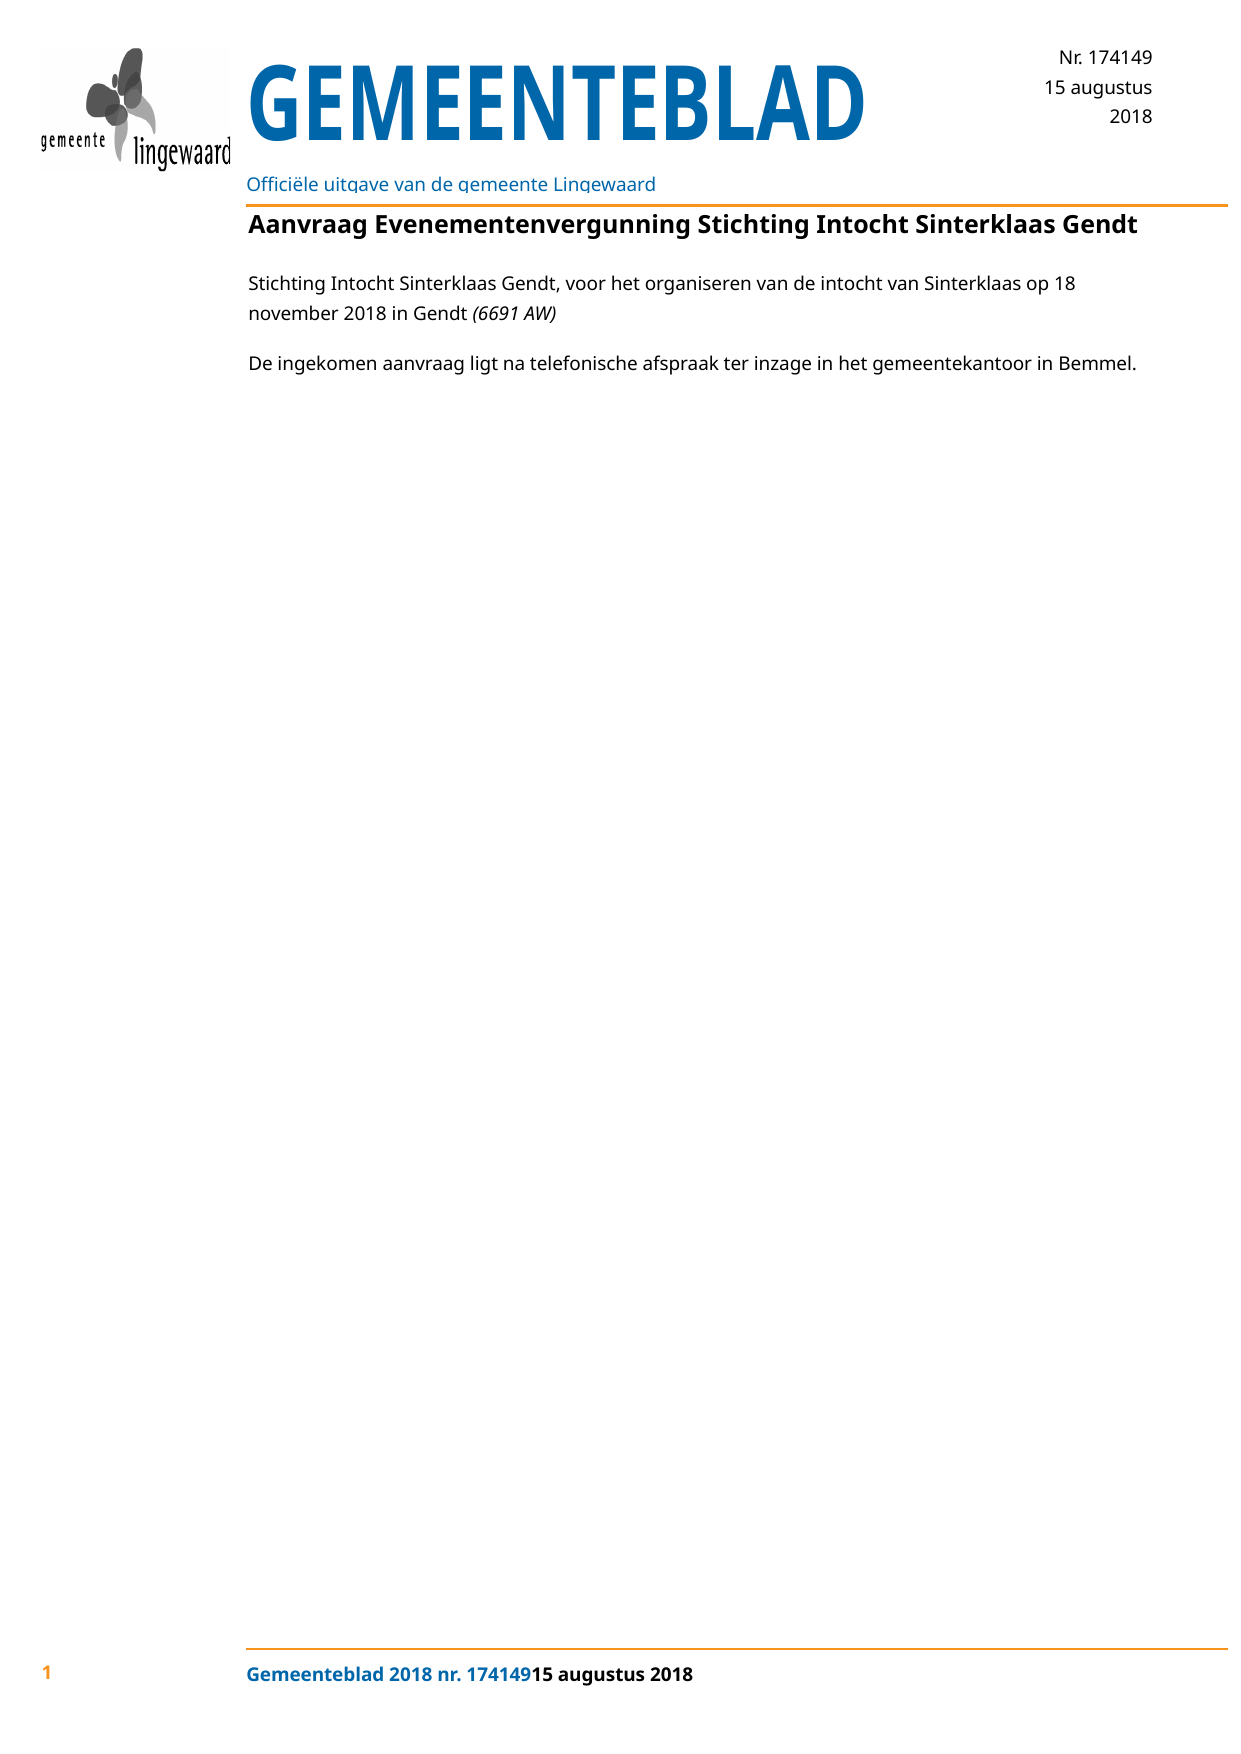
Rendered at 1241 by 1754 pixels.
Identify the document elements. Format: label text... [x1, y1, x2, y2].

text De ingekomen aanvraag ligt na telefonische afspraak ter inzage in het gemeentekantoor in Bemmel. [248, 350, 1152, 376]
text Stichting Intocht Sinterklaas Gendt, voor het organiseren van de intocht van Sinterklaas op 18 november 2018 in Gendt (6691 AW) [248, 270, 1152, 326]
text Aanvraag Evenementenvergunning Stichting Intocht Sinterklaas Gendt [248, 207, 1152, 241]
picture [41, 47, 231, 172]
